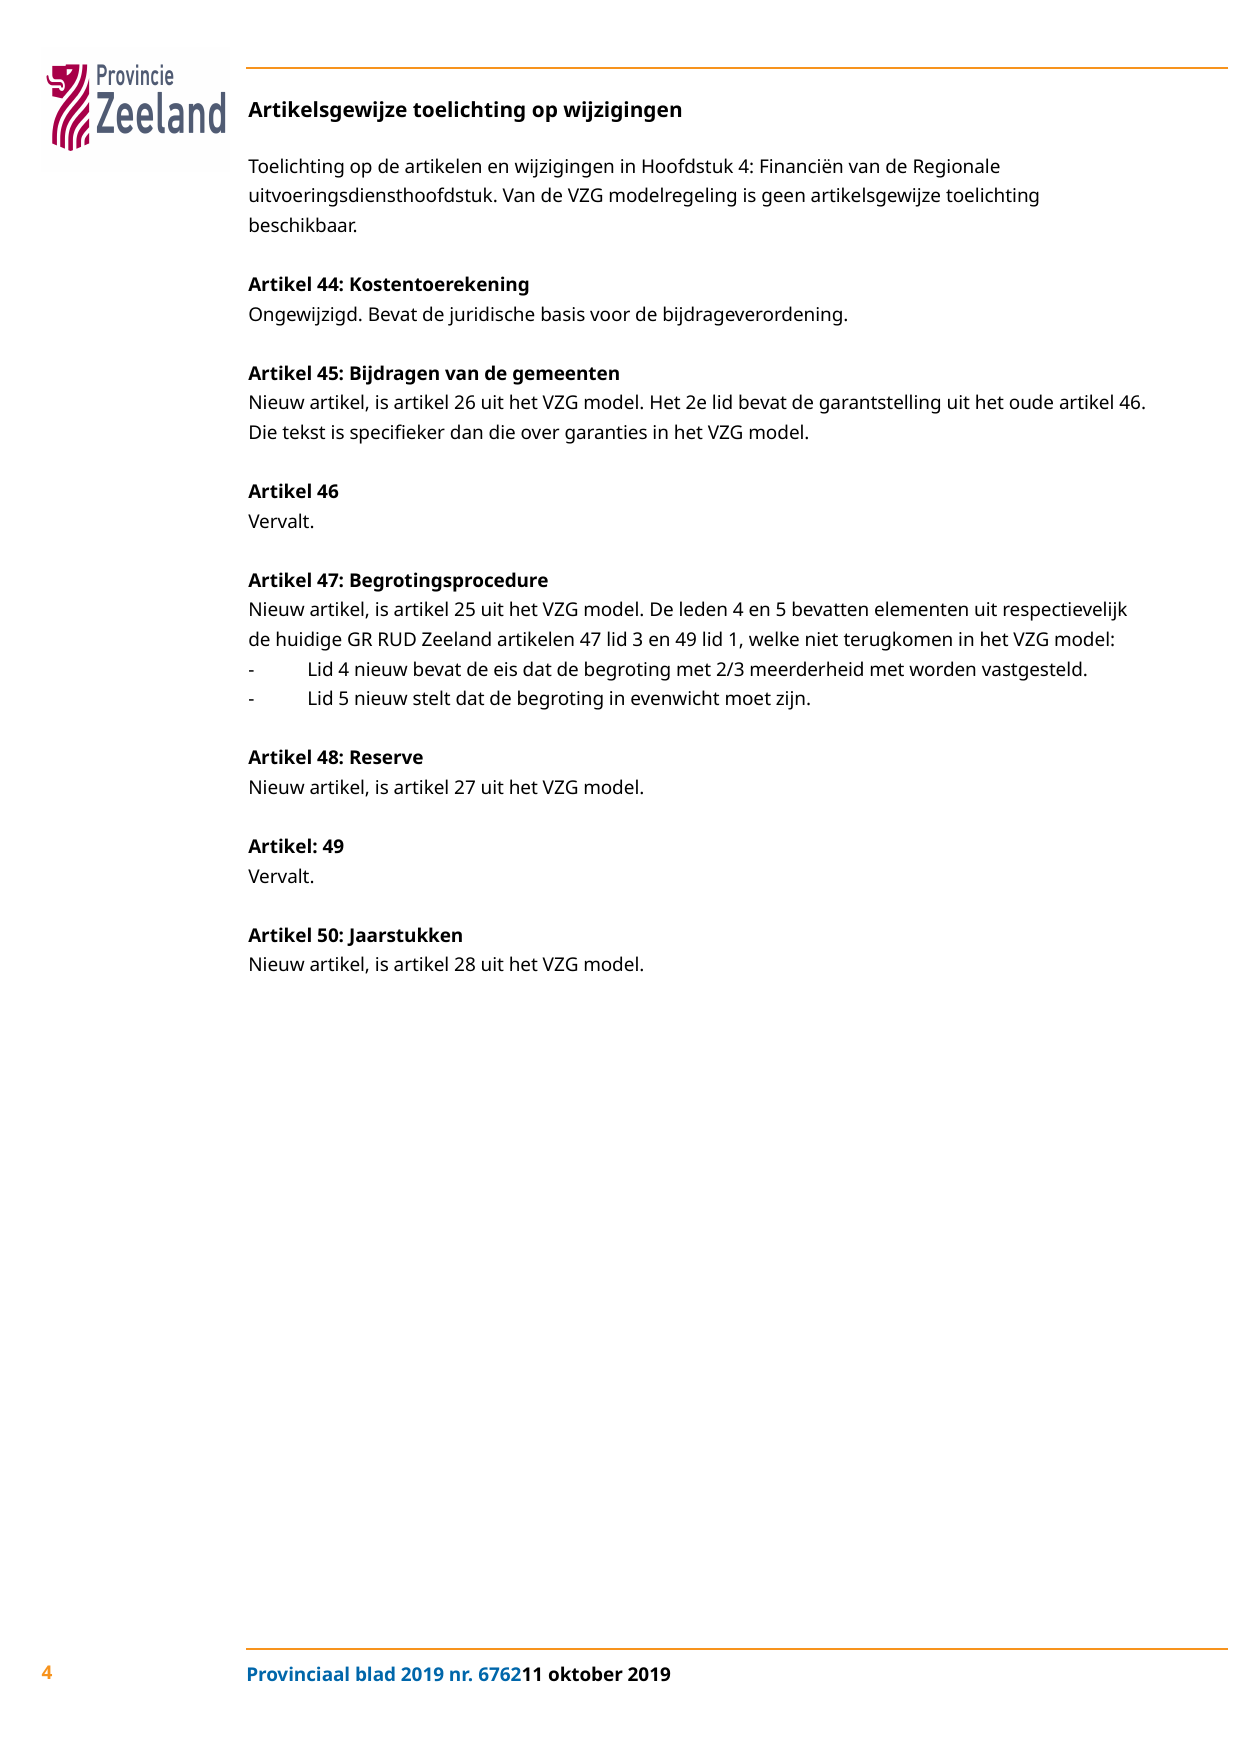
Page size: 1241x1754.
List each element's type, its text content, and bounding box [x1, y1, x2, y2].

text Artikel 50: Jaarstukken [248, 922, 1152, 948]
text Nieuw artikel, is artikel 27 uit het VZG model. [248, 774, 1152, 800]
text Artikel 48: Reserve [248, 744, 1152, 770]
text Nieuw artikel, is artikel 25 uit het VZG model. De leden 4 en 5 bevatten elementen uit respectievelijk de huidige GR RUD Zeeland artikelen 47 lid 3 en 49 lid 1, welke niet terugkomen in het VZG model: [248, 597, 1152, 652]
text Artikel 46 [248, 478, 1152, 504]
text Artikel 45: Bijdragen van de gemeenten [248, 360, 1152, 386]
picture [41, 47, 231, 172]
list Lid 5 nieuw stelt dat de begroting in evenwicht moet zijn. [248, 685, 1152, 711]
text Nieuw artikel, is artikel 26 uit het VZG model. Het 2e lid bevat de garantstelling uit het oude artikel 46. Die tekst is specifieker dan die over garanties in het VZG model. [248, 389, 1152, 445]
text Artikel: 49 [248, 833, 1152, 859]
text Artikel 47: Begrotingsprocedure [248, 567, 1152, 593]
list Lid 4 nieuw bevat de eis dat de begroting met 2/3 meerderheid met worden vastgesteld. [248, 656, 1152, 682]
text Ongewijzigd. Bevat de juridische basis voor de bijdrageverordening. [248, 301, 1152, 327]
text Artikelsgewijze toelichting op wijzigingen [248, 95, 1152, 123]
text Nieuw artikel, is artikel 28 uit het VZG model. [248, 952, 1152, 977]
text Toelichting op de artikelen en wijzigingen in Hoofdstuk 4: Financiën van de Regionale uitvoeringsdiensthoofdstuk. Van de VZG modelregeling is geen artikelsgewijze toelichting beschikbaar. [248, 153, 1152, 238]
text Vervalt. [248, 863, 1152, 889]
text Vervalt. [248, 508, 1152, 534]
text Artikel 44: Kostentoerekening [248, 271, 1152, 297]
